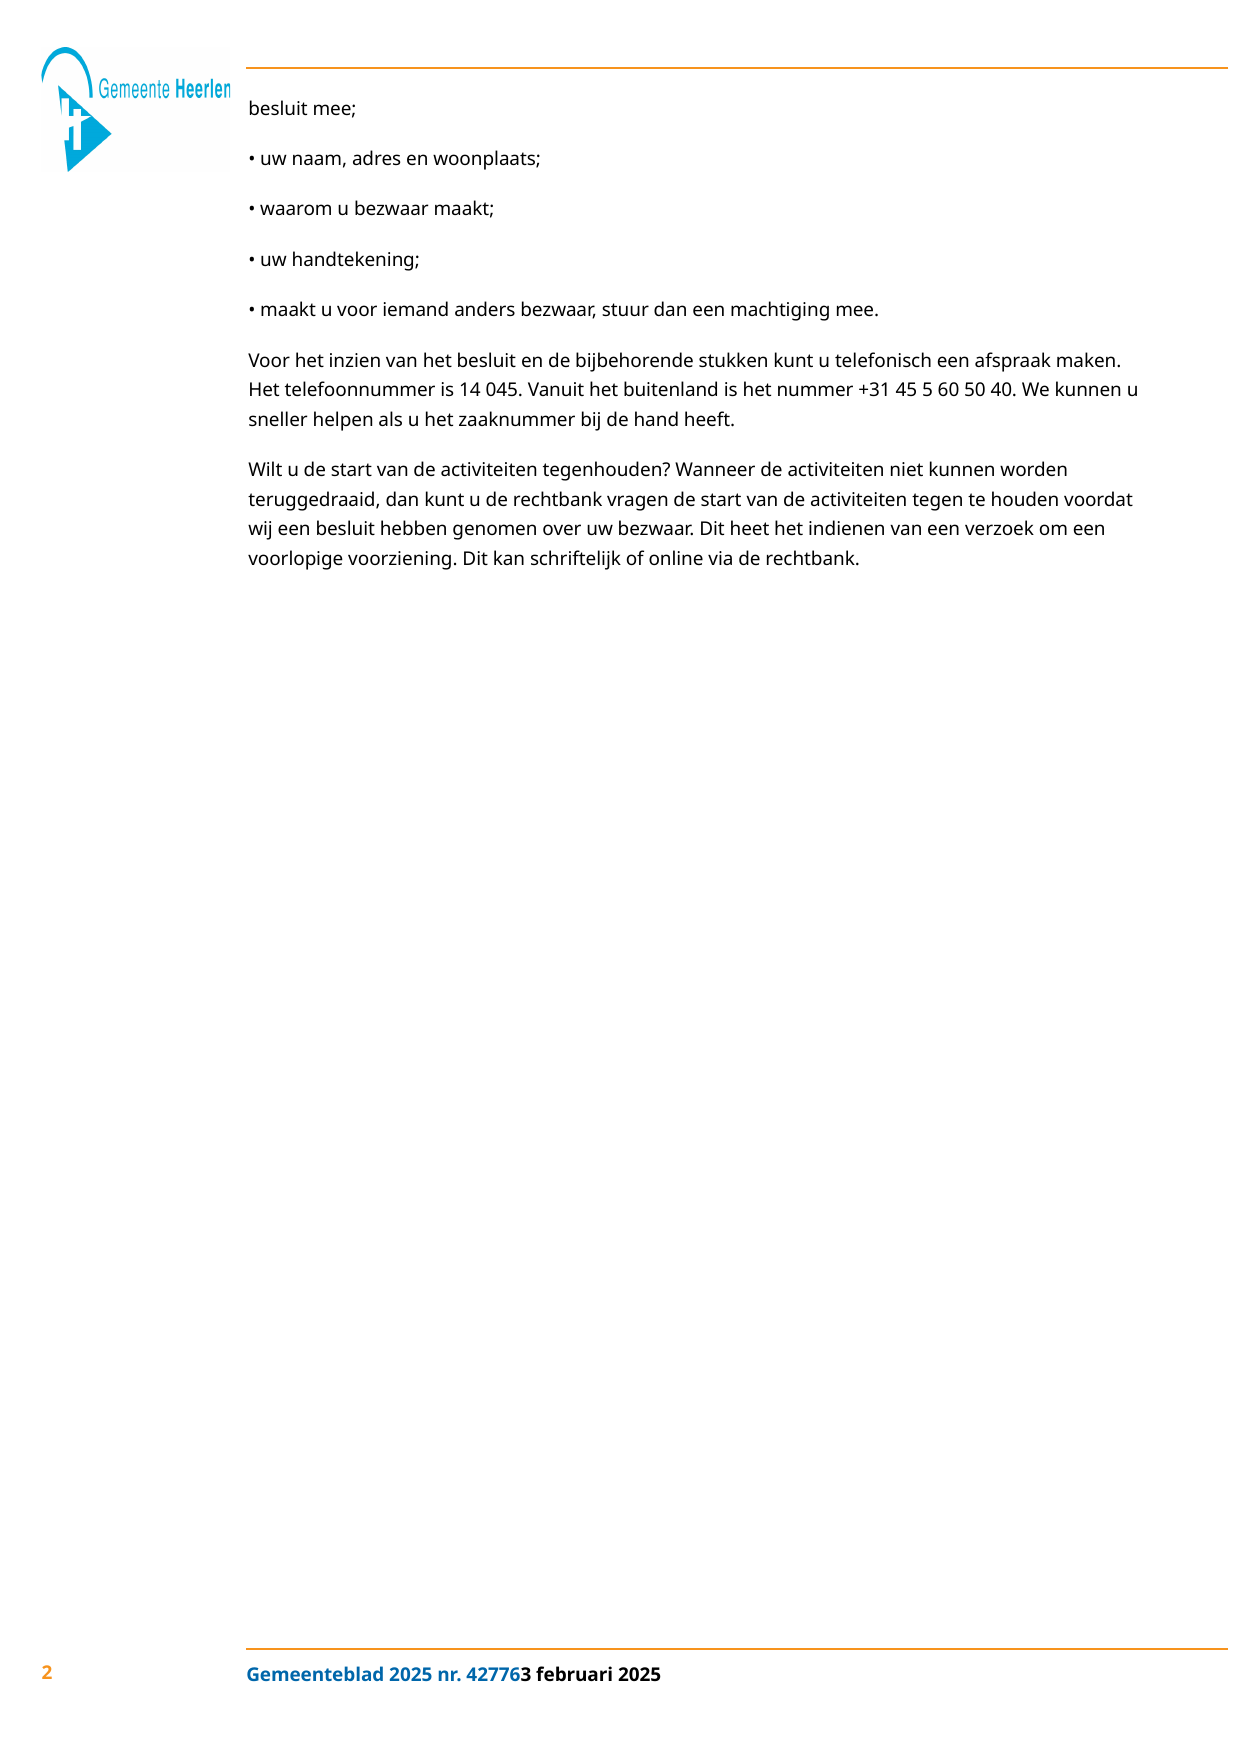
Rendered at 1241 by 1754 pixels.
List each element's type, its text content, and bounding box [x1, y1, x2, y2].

text • uw handtekening; [248, 246, 1152, 272]
text • uw naam, adres en woonplaats; [248, 145, 1152, 171]
text • maakt u voor iemand anders bezwaar, stuur dan een machtiging mee. [248, 296, 1152, 322]
text Wilt u de start van de activiteiten tegenhouden? Wanneer de activiteiten niet kunnen worden teruggedraaid, dan kunt u de rechtbank vragen de start van de activiteiten tegen te houden voordat wij een besluit hebben genomen over uw bezwaar. Dit heet het indienen van een verzoek om een voorlopige voorziening. Dit kan schriftelijk of online via de rechtbank. [248, 456, 1152, 571]
text besluit mee; [248, 95, 1152, 121]
text • waarom u bezwaar maakt; [248, 196, 1152, 221]
picture [41, 47, 231, 172]
picture [41, 47, 59, 70]
text Voor het inzien van het besluit en de bijbehorende stukken kunt u telefonisch een afspraak maken. Het telefoonnummer is 14 045. Vanuit het buitenland is het nummer +31 45 5 60 50 40. We kunnen u sneller helpen als u het zaaknummer bij de hand heeft. [248, 347, 1152, 432]
